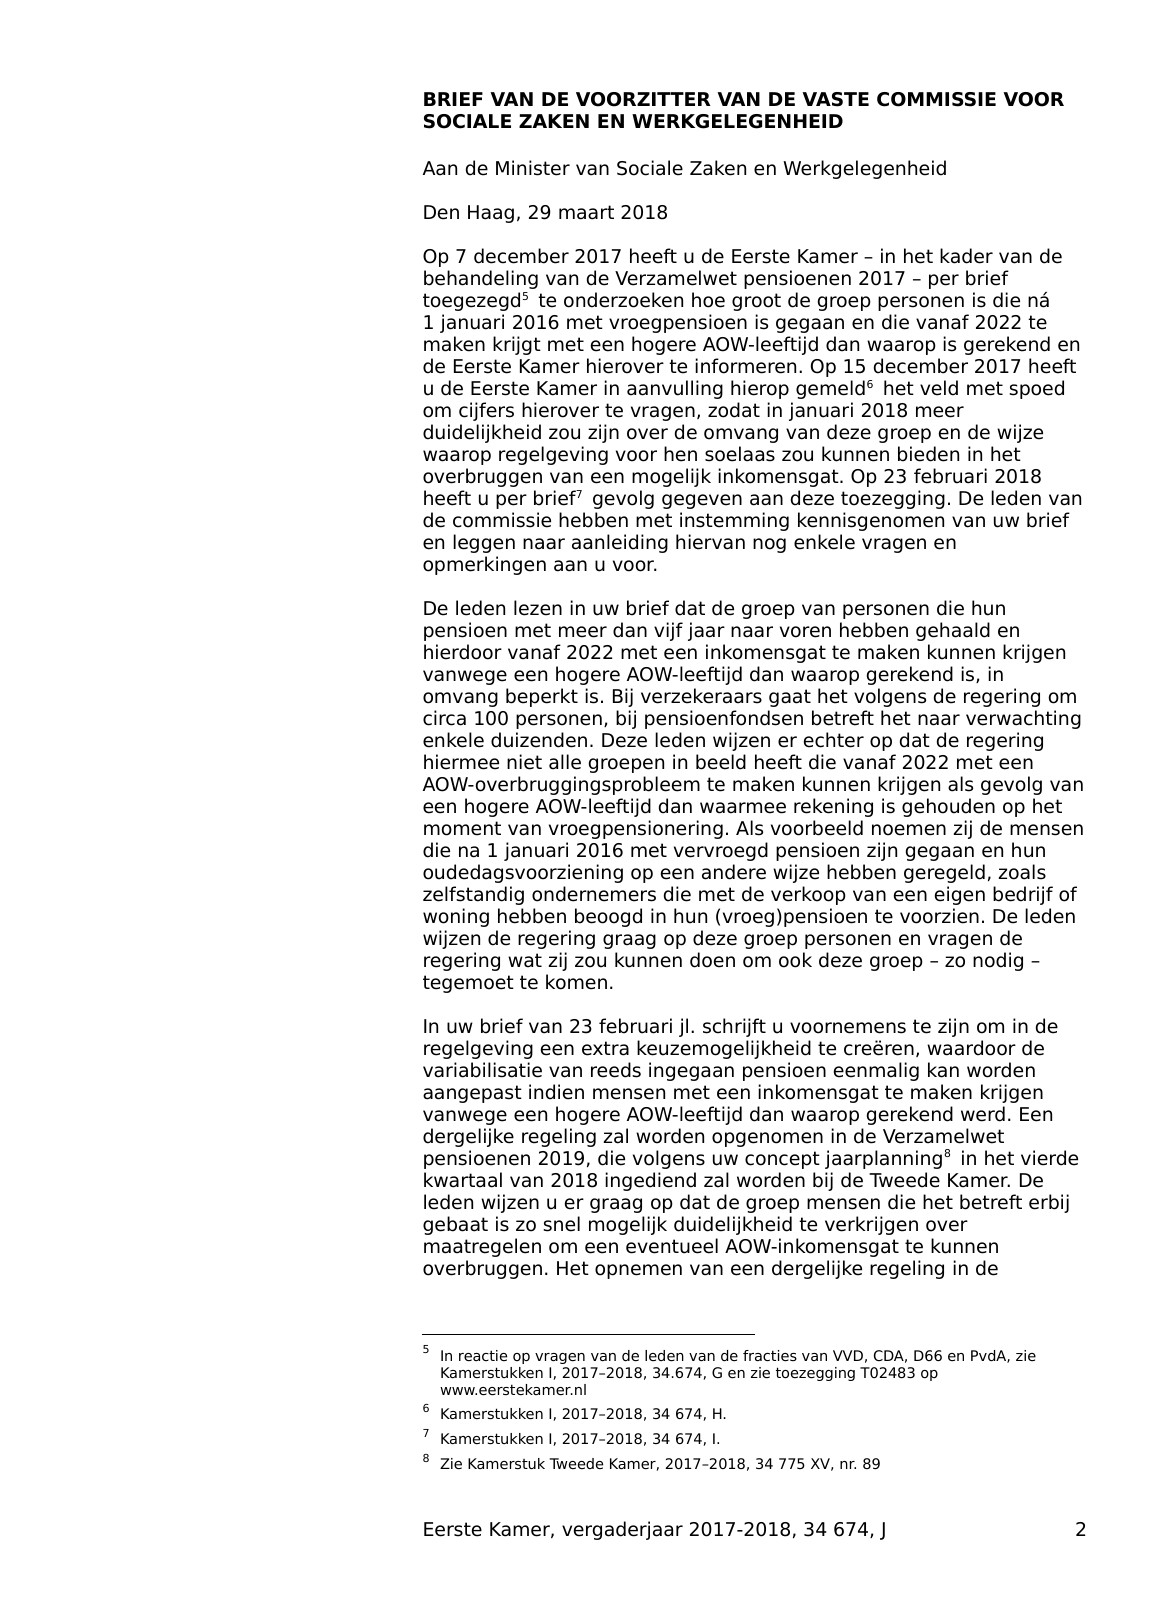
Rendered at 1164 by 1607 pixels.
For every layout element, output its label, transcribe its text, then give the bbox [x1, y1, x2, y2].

text In uw brief van 23 februari jl. schrijft u voornemens te zijn om in de regelgeving een extra keuzemogelijkheid te creëren, waardoor de variabilisatie van reeds ingegaan pensioen eenmalig kan worden aangepast indien mensen met een inkomensgat te maken krijgen vanwege een hogere AOW-leeftijd dan waarop gerekend werd. Een dergelijke regeling zal worden opgenomen in de Verzamelwet pensioenen 2019, die volgens uw concept jaarplanning in het vierde kwartaal van 2018 ingediend zal worden bij de Tweede Kamer. De leden wijzen u er graag op dat de groep mensen die het betreft erbij gebaat is zo snel mogelijk duidelijkheid te verkrijgen over maatregelen om een eventueel AOW-inkomensgat te kunnen overbruggen. Het opnemen van een dergelijke regeling in de [422, 1016, 1087, 1280]
subtitle BRIEF VAN DE VOORZITTER VAN DE VASTE COMMISSIE VOOR SOCIALE ZAKEN EN WERKGELEGENHEID [422, 89, 1087, 133]
text In reactie op vragen van de leden van de fracties van VVD, CDA, D66 en PvdA, zie Kamerstukken I, 2017–2018, 34.674, G en zie toezegging T02483 op www.eerstekamer.nl [422, 1343, 1087, 1399]
text Kamerstukken I, 2017–2018, 34 674, I. [422, 1427, 1087, 1449]
text Zie Kamerstuk Tweede Kamer, 2017–2018, 34 775 XV, nr. 89 [422, 1452, 1087, 1474]
text Aan de Minister van Sociale Zaken en Werkgelegenheid [422, 158, 1087, 180]
text De leden lezen in uw brief dat de groep van personen die hun pensioen met meer dan vijf jaar naar voren hebben gehaald en hierdoor vanaf 2022 met een inkomensgat te maken kunnen krijgen vanwege een hogere AOW-leeftijd dan waarop gerekend is, in omvang beperkt is. Bij verzekeraars gaat het volgens de regering om circa 100 personen, bij pensioenfondsen betreft het naar verwachting enkele duizenden. Deze leden wijzen er echter op dat de regering hiermee niet alle groepen in beeld heeft die vanaf 2022 met een AOW-overbruggingsprobleem te maken kunnen krijgen als gevolg van een hogere AOW-leeftijd dan waarmee rekening is gehouden op het moment van vroegpensionering. Als voorbeeld noemen zij de mensen die na 1 januari 2016 met vervroegd pensioen zijn gegaan en hun oudedagsvoorziening op een andere wijze hebben geregeld, zoals zelfstandig ondernemers die met de verkoop van een eigen bedrijf of woning hebben beoogd in hun (vroeg)pensioen te voorzien. De leden wijzen de regering graag op deze groep personen en vragen de regering wat zij zou kunnen doen om ook deze groep – zo nodig – tegemoet te komen. [422, 598, 1087, 994]
text Den Haag, 29 maart 2018 [422, 202, 1087, 224]
text Op 7 december 2017 heeft u de Eerste Kamer – in het kader van de behandeling van de Verzamelwet pensioenen 2017 – per brief toegezegd te onderzoeken hoe groot de groep personen is die ná 1 januari 2016 met vroegpensioen is gegaan en die vanaf 2022 te maken krijgt met een hogere AOW-leeftijd dan waarop is gerekend en de Eerste Kamer hierover te informeren. Op 15 december 2017 heeft u de Eerste Kamer in aanvulling hierop gemeld het veld met spoed om cijfers hierover te vragen, zodat in januari 2018 meer duidelijkheid zou zijn over de omvang van deze groep en de wijze waarop regelgeving voor hen soelaas zou kunnen bieden in het overbruggen van een mogelijk inkomensgat. Op 23 februari 2018 heeft u per brief gevolg gegeven aan deze toezegging. De leden van de commissie hebben met instemming kennisgenomen van uw brief en leggen naar aanleiding hiervan nog enkele vragen en opmerkingen aan u voor. [422, 246, 1087, 576]
text Kamerstukken I, 2017–2018, 34 674, H. [422, 1402, 1087, 1424]
